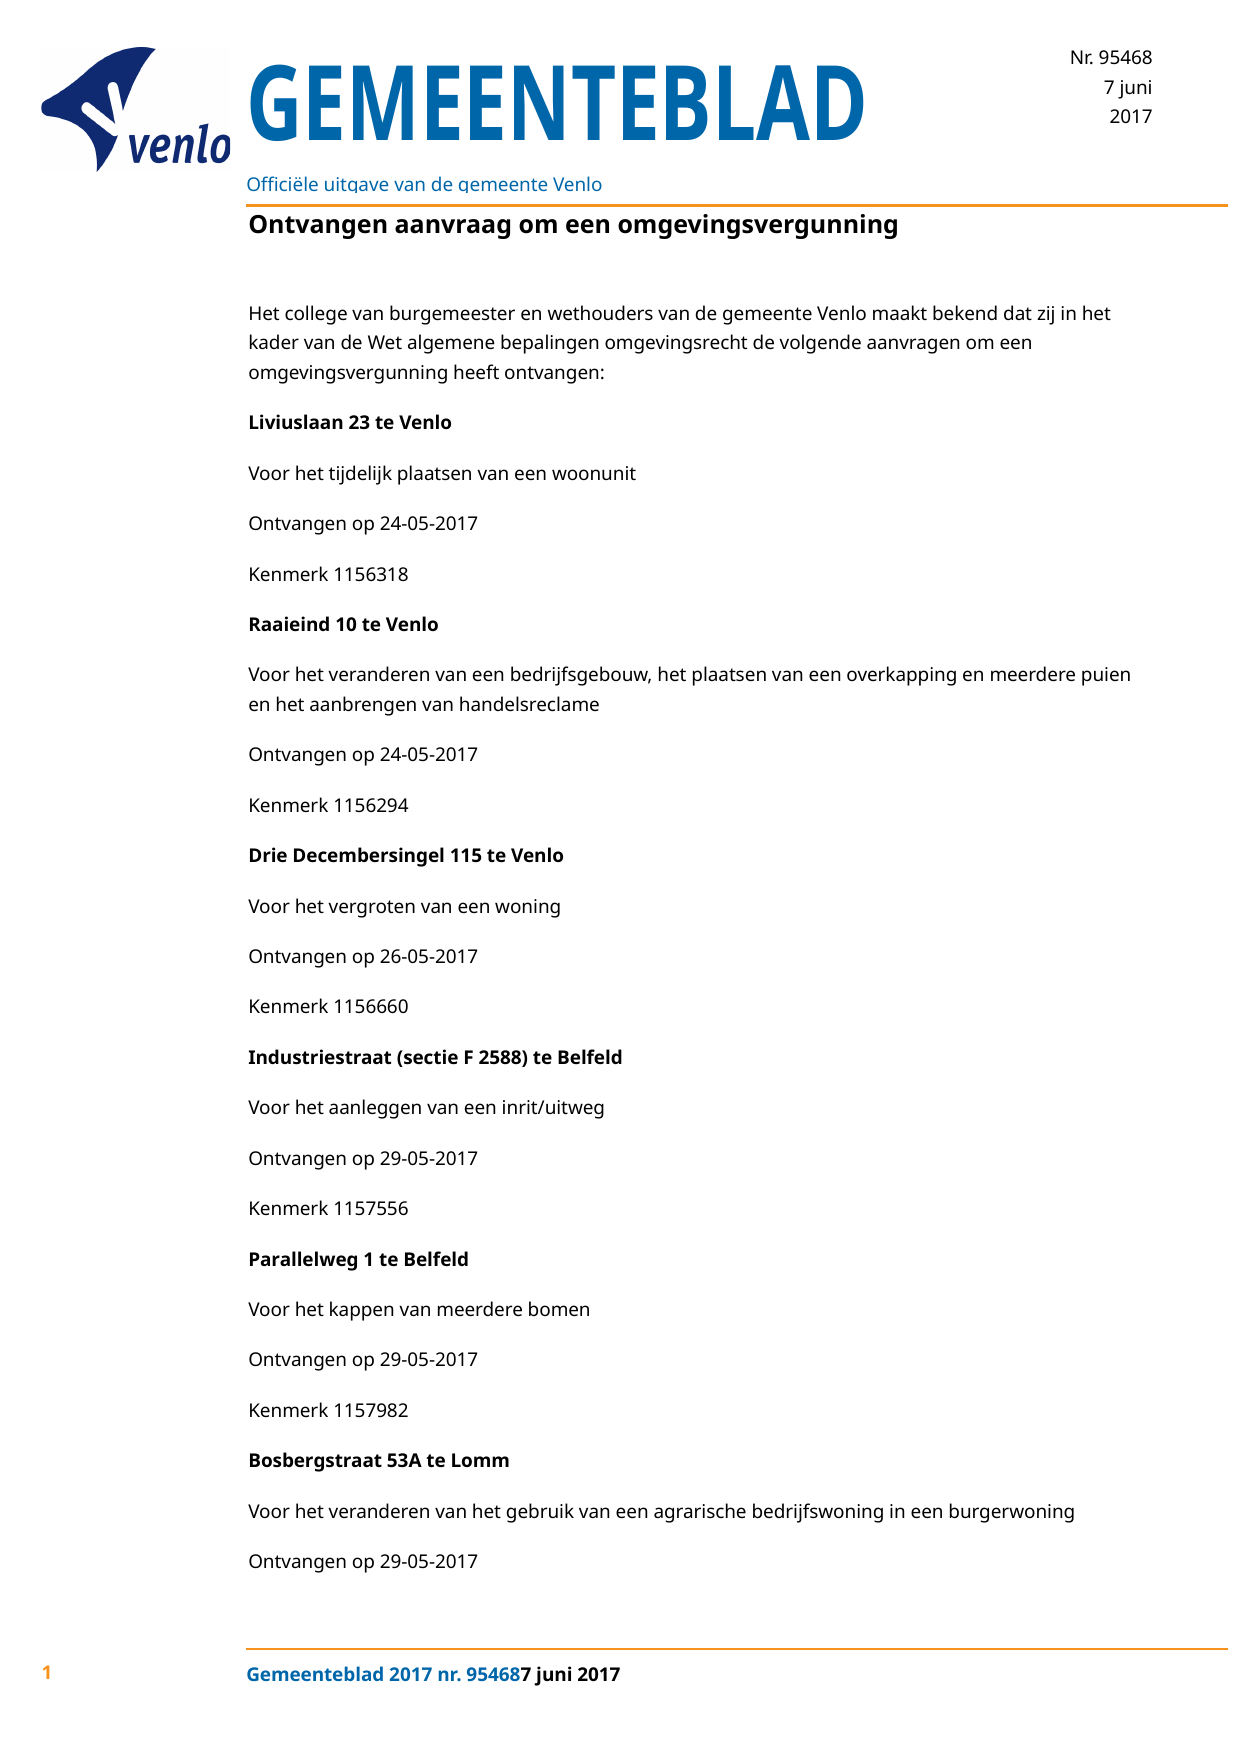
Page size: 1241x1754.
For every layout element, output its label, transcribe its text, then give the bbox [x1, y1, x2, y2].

text Ontvangen op 24-05-2017 [248, 742, 1152, 767]
text Voor het vergroten van een woning [248, 893, 1152, 918]
picture [41, 47, 231, 172]
text Parallelweg 1 te Belfeld [248, 1246, 1152, 1271]
text Kenmerk 1156294 [248, 792, 1152, 818]
text Drie Decembersingel 115 te Venlo [248, 842, 1152, 868]
text Voor het kappen van meerdere bomen [248, 1296, 1152, 1322]
text Ontvangen op 29-05-2017 [248, 1548, 1152, 1574]
text Voor het tijdelijk plaatsen van een woonunit [248, 460, 1152, 486]
text Voor het veranderen van het gebruik van een agrarische bedrijfswoning in een burgerwoning [248, 1498, 1152, 1523]
text Raaieind 10 te Venlo [248, 611, 1152, 637]
text Voor het aanleggen van een inrit/uitweg [248, 1094, 1152, 1120]
text Het college van burgemeester en wethouders van de gemeente Venlo maakt bekend dat zij in het kader van de Wet algemene bepalingen omgevingsrecht de volgende aanvragen om een omgevingsvergunning heeft ontvangen: [248, 300, 1152, 385]
text Ontvangen op 29-05-2017 [248, 1347, 1152, 1372]
text Kenmerk 1157556 [248, 1195, 1152, 1221]
text Kenmerk 1157982 [248, 1397, 1152, 1423]
text Ontvangen op 24-05-2017 [248, 510, 1152, 536]
text Voor het veranderen van een bedrijfsgebouw, het plaatsen van een overkapping en meerdere puien en het aanbrengen van handelsreclame [248, 662, 1152, 717]
text Ontvangen op 26-05-2017 [248, 943, 1152, 969]
text Liviuslaan 23 te Venlo [248, 409, 1152, 435]
text Kenmerk 1156318 [248, 561, 1152, 586]
text Ontvangen aanvraag om een omgevingsvergunning [248, 207, 1152, 241]
text Bosbergstraat 53A te Lomm [248, 1447, 1152, 1473]
text Ontvangen op 29-05-2017 [248, 1145, 1152, 1171]
text Industriestraat (sectie F 2588) te Belfeld [248, 1044, 1152, 1070]
text Kenmerk 1156660 [248, 994, 1152, 1019]
